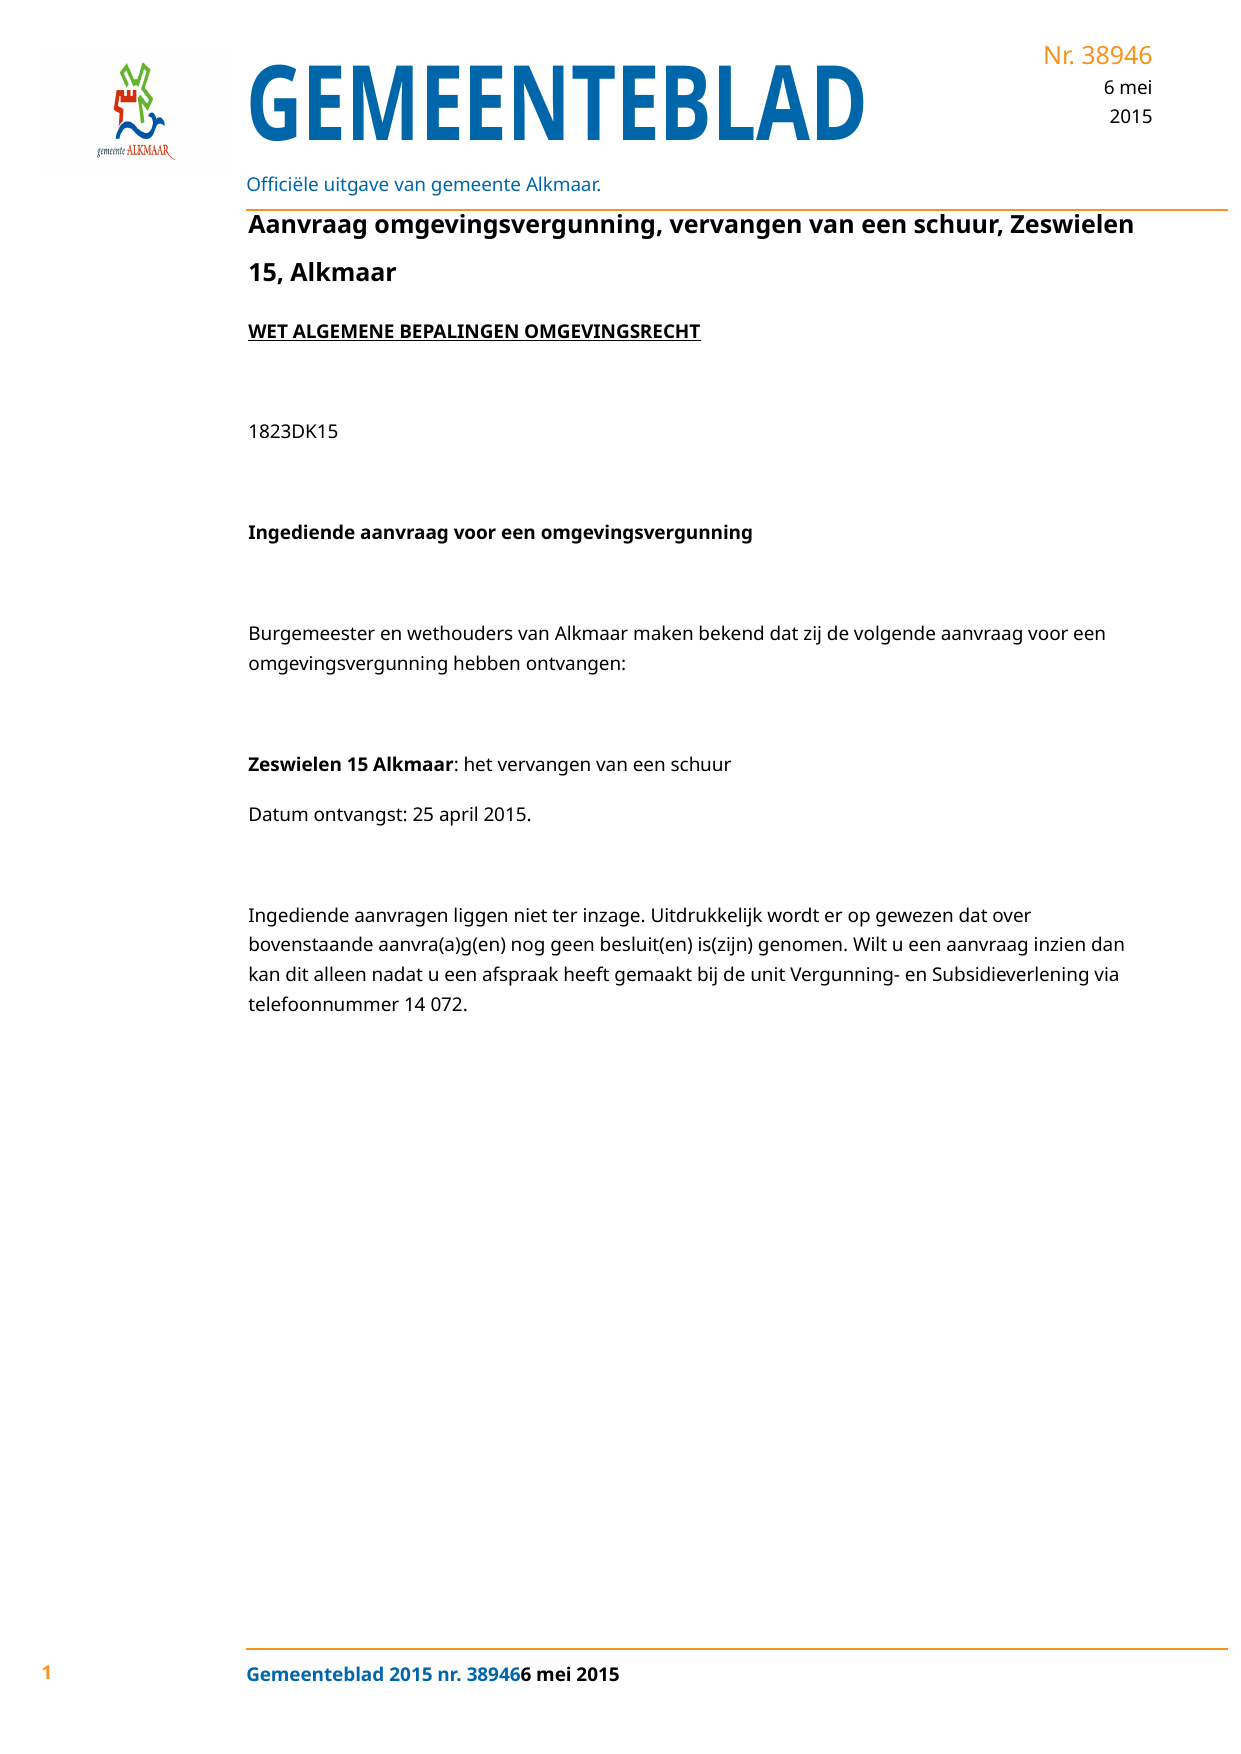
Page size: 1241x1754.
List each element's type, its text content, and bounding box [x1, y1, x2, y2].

text Ingediende aanvraag voor een omgevingsvergunning [248, 519, 1152, 545]
text Aanvraag omgevingsvergunning, vervangen van een schuur, Zeswielen 15, Alkmaar [248, 211, 1152, 288]
text Datum ontvangst: 25 april 2015. [248, 801, 1152, 827]
text Ingediende aanvragen liggen niet ter inzage. Uitdrukkelijk wordt er op gewezen dat over bovenstaande aanvra(a)g(en) nog geen besluit(en) is(zijn) genomen. Wilt u een aanvraag inzien dan kan dit alleen nadat u een afspraak heeft gemaakt bij de unit Vergunning- en Subsidieverlening via telefoonnummer 14 072. [248, 902, 1152, 1017]
text 1823DK15 [248, 419, 1152, 444]
picture [41, 47, 231, 172]
text Burgemeester en wethouders van Alkmaar maken bekend dat zij de volgende aanvraag voor een omgevingsvergunning hebben ontvangen: [248, 620, 1152, 676]
text WET ALGEMENE BEPALINGEN OMGEVINGSRECHT [248, 318, 1152, 344]
text Zeswielen 15 Alkmaar: het vervangen van een schuur [248, 751, 1152, 777]
